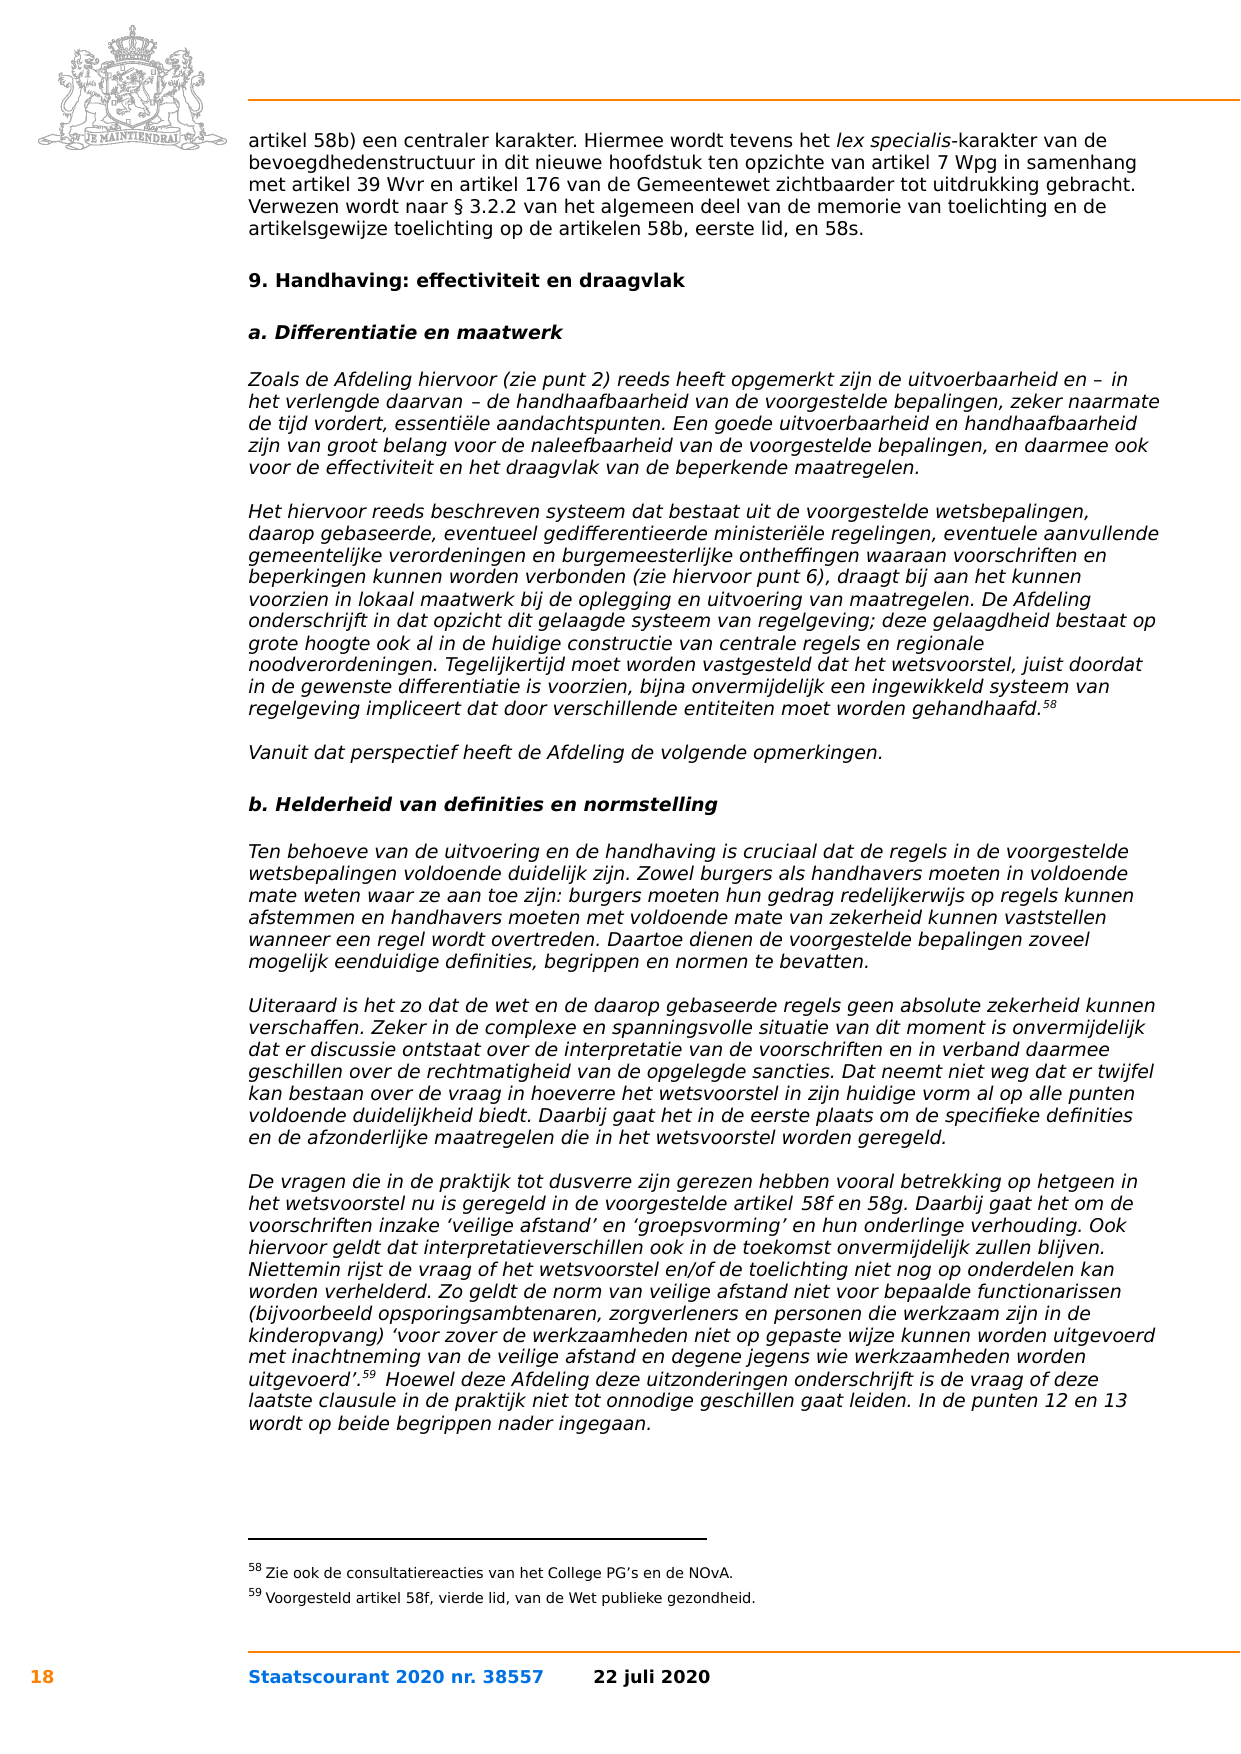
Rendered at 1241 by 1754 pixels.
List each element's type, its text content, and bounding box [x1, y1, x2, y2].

text De vragen die in de praktijk tot dusverre zijn gerezen hebben vooral betrekking op hetgeen in het wetsvoorstel nu is geregeld in de voorgestelde artikel 58f en 58g. Daarbij gaat het om de voorschriften inzake ‘veilige afstand’ en ‘groepsvorming’ en hun onderlinge verhouding. Ook hiervoor geldt dat interpretatieverschillen ook in de toekomst onvermijdelijk zullen blijven. Niettemin rijst de vraag of het wetsvoorstel en/of de toelichting niet nog op onderdelen kan worden verhelderd. Zo geldt de norm van veilige afstand niet voor bepaalde functionarissen (bijvoorbeeld opsporingsambtenaren, zorgverleners en personen die werkzaam zijn in de kinderopvang) ‘voor zover de werkzaamheden niet op gepaste wijze kunnen worden uitgevoerd met inachtneming van de veilige afstand en degene jegens wie werkzaamheden worden uitgevoerd’. Hoewel deze Afdeling deze uitzonderingen onderschrijft is de vraag of deze laatste clausule in de praktijk niet tot onnodige geschillen gaat leiden. In de punten 12 en 13 wordt op beide begrippen nader ingegaan. [248, 1171, 1163, 1434]
text Uiteraard is het zo dat de wet en de daarop gebaseerde regels geen absolute zekerheid kunnen verschaffen. Zeker in de complexe en spanningsvolle situatie van dit moment is onvermijdelijk dat er discussie ontstaat over de interpretatie van de voorschriften en in verband daarmee geschillen over de rechtmatigheid van de opgelegde sancties. Dat neemt niet weg dat er twijfel kan bestaan over de vraag in hoeverre het wetsvoorstel in zijn huidige vorm al op alle punten voldoende duidelijkheid biedt. Daarbij gaat het in de eerste plaats om de specifieke definities en de afzonderlijke maatregelen die in het wetsvoorstel worden geregeld. [248, 995, 1163, 1149]
text Zie ook de consultatiereacties van het College PG’s en de NOvA. [248, 1561, 1163, 1583]
text artikel 58b) een centraler karakter. Hiermee wordt tevens het lex specialis-karakter van de bevoegdhedenstructuur in dit nieuwe hoofdstuk ten opzichte van artikel 7 Wpg in samenhang met artikel 39 Wvr en artikel 176 van de Gemeentewet zichtbaarder tot uitdrukking gebracht. Verwezen wordt naar § 3.2.2 van het algemeen deel van de memorie van toelichting en de artikelsgewijze toelichting op de artikelen 58b, eerste lid, en 58s. [248, 130, 1163, 240]
text Zoals de Afdeling hiervoor (zie punt 2) reeds heeft opgemerkt zijn de uitvoerbaarheid en – in het verlengde daarvan – de handhaafbaarheid van de voorgestelde bepalingen, zeker naarmate de tijd vordert, essentiële aandachtspunten. Een goede uitvoerbaarheid en handhaafbaarheid zijn van groot belang voor de naleefbaarheid van de voorgestelde bepalingen, en daarmee ook voor de effectiviteit en het draagvlak van de beperkende maatregelen. [248, 369, 1163, 479]
text Ten behoeve van de uitvoering en de handhaving is cruciaal dat de regels in de voorgestelde wetsbepalingen voldoende duidelijk zijn. Zowel burgers als handhavers moeten in voldoende mate weten waar ze aan toe zijn: burgers moeten hun gedrag redelijkerwijs op regels kunnen afstemmen en handhavers moeten met voldoende mate van zekerheid kunnen vaststellen wanneer een regel wordt overtreden. Daartoe dienen de voorgestelde bepalingen zoveel mogelijk eenduidige definities, begrippen en normen te bevatten. [248, 841, 1163, 973]
subtitle a. Differentiatie en maatwerk [248, 322, 1163, 344]
subtitle 9. Handhaving: effectiviteit en draagvlak [248, 270, 1163, 292]
subtitle b. Helderheid van definities en normstelling [248, 794, 1163, 816]
text Het hiervoor reeds beschreven systeem dat bestaat uit de voorgestelde wetsbepalingen, daarop gebaseerde, eventueel gedifferentieerde ministeriële regelingen, eventuele aanvullende gemeentelijke verordeningen en burgemeesterlijke ontheffingen waaraan voorschriften en beperkingen kunnen worden verbonden (zie hiervoor punt 6), draagt bij aan het kunnen voorzien in lokaal maatwerk bij de oplegging en uitvoering van maatregelen. De Afdeling onderschrijft in dat opzicht dit gelaagde systeem van regelgeving; deze gelaagdheid bestaat op grote hoogte ook al in de huidige constructie van centrale regels en regionale noodverordeningen. Tegelijkertijd moet worden vastgesteld dat het wetsvoorstel, juist doordat in de gewenste differentiatie is voorzien, bijna onvermijdelijk een ingewikkeld systeem van regelgeving impliceert dat door verschillende entiteiten moet worden gehandhaafd. [248, 501, 1163, 720]
picture [38, 25, 227, 150]
text Voorgesteld artikel 58f, vierde lid, van de Wet publieke gezondheid. [248, 1586, 1163, 1608]
text Vanuit dat perspectief heeft de Afdeling de volgende opmerkingen. [248, 742, 1163, 764]
